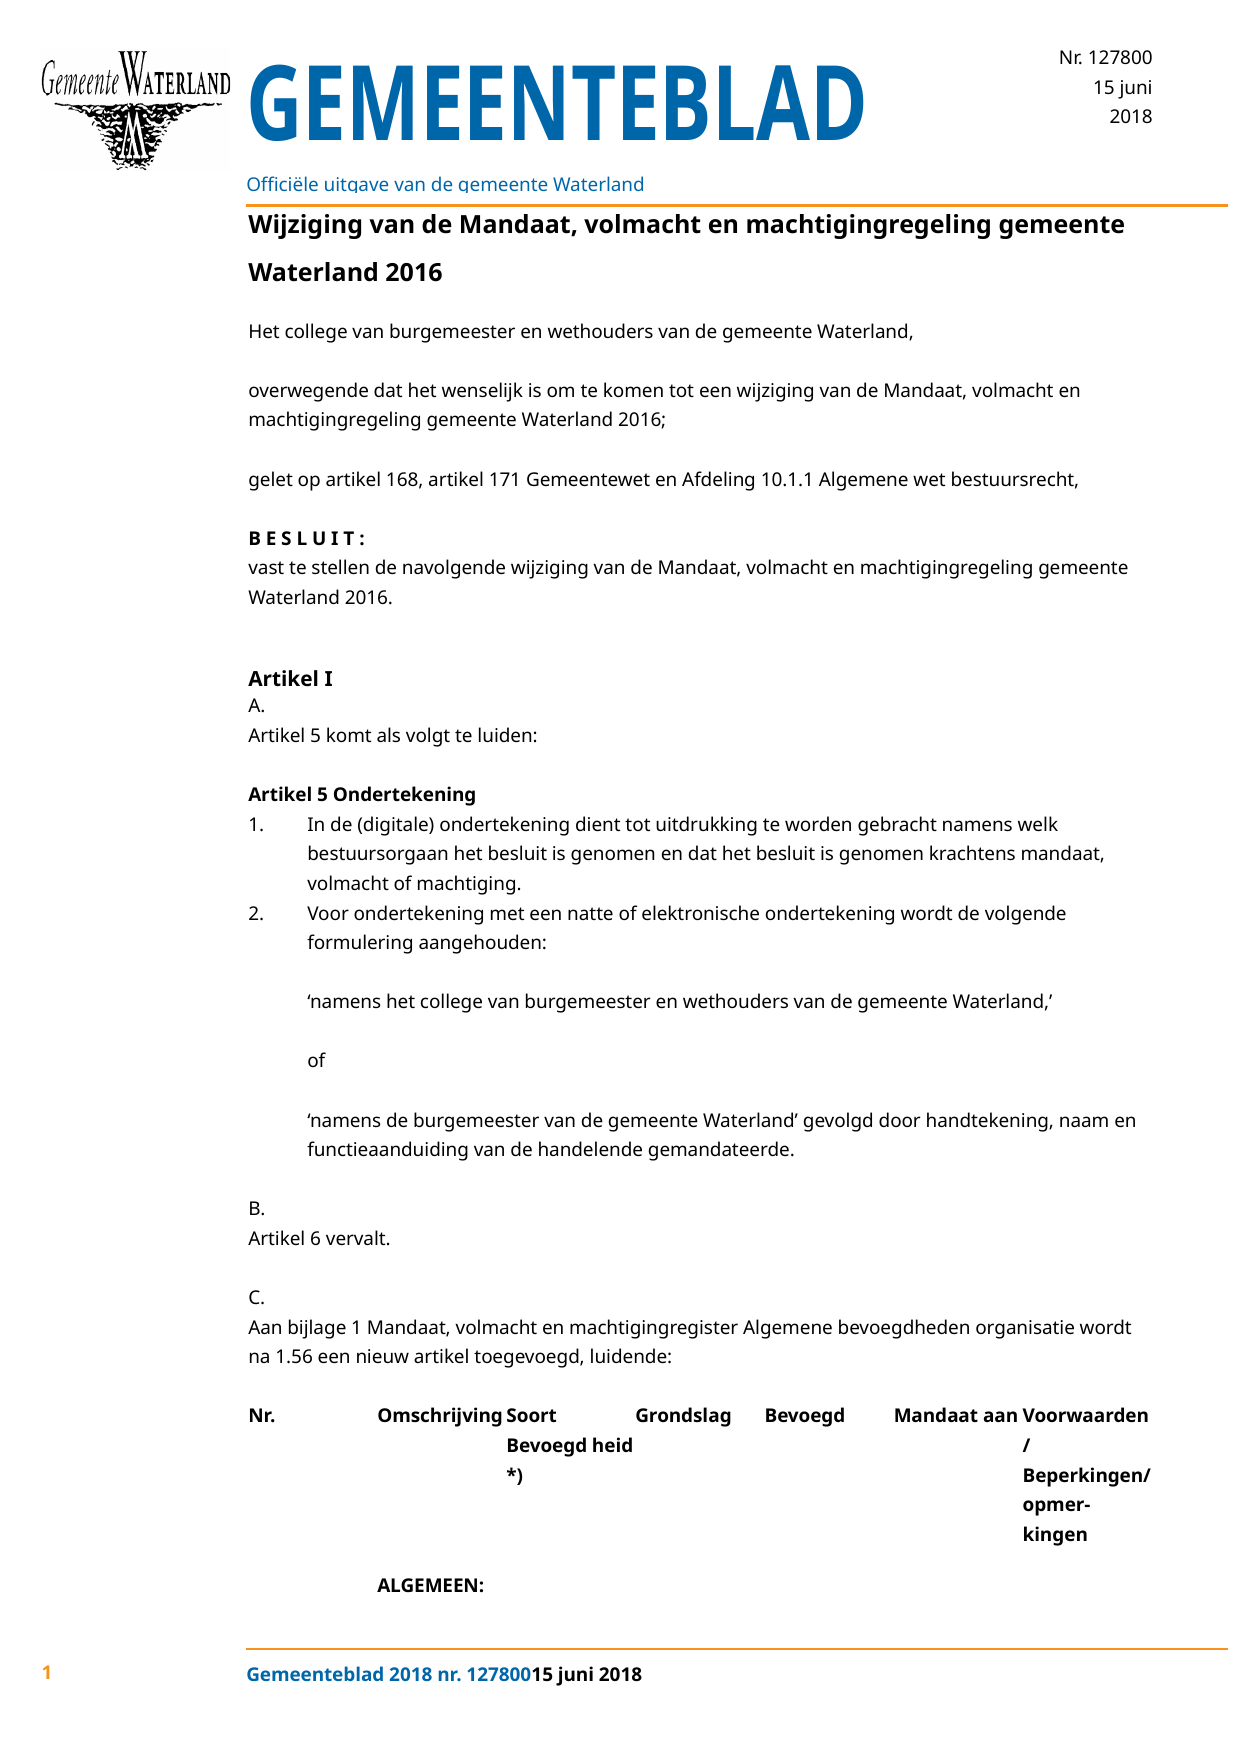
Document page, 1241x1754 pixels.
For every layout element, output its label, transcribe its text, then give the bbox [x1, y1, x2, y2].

table_cell [764, 1547, 893, 1572]
table_cell [1023, 1547, 1152, 1572]
table_cell [894, 1573, 1022, 1598]
text B E S L U I T : [248, 525, 1152, 551]
text Wijziging van de Mandaat, volmacht en machtigingregeling gemeente Waterland 2016 [248, 207, 1152, 288]
table_cell [635, 1573, 764, 1598]
text Artikel 5 Ondertekening [248, 781, 1152, 807]
text C. [248, 1284, 1152, 1310]
text Artikel I [248, 664, 1152, 693]
list of [248, 1048, 1152, 1073]
table_cell [377, 1547, 506, 1572]
list ‘namens het college van burgemeester en wethouders van de gemeente Waterland,’ [248, 988, 1152, 1014]
table_cell [248, 1573, 377, 1598]
text Artikel 5 komt als volgt te luiden: [248, 722, 1152, 748]
list In de (digitale) ondertekening dient tot uitdrukking te worden gebracht namens welk bestuursorgaan het besluit is genomen en dat het besluit is genomen krachtens mandaat, volmacht of machtiging. [248, 811, 1152, 896]
table_header Soort Bevoegd heid *) [506, 1403, 635, 1547]
table_cell ALGEMEEN: [377, 1573, 506, 1598]
table_cell [635, 1547, 764, 1572]
table_cell [506, 1547, 635, 1572]
picture [41, 47, 231, 172]
text vast te stellen de navolgende wijziging van de Mandaat, volmacht en machtigingregeling gemeente Waterland 2016. [248, 554, 1152, 610]
list Voor ondertekening met een natte of elektronische ondertekening wordt de volgende formulering aangehouden: [248, 900, 1152, 955]
table_header Bevoegd [764, 1403, 893, 1547]
text Het college van burgemeester en wethouders van de gemeente Waterland, [248, 318, 1152, 344]
table_header Nr. [248, 1403, 377, 1547]
table_header Mandaat aan [894, 1403, 1022, 1547]
table_cell [248, 1547, 377, 1572]
table_cell [1023, 1573, 1152, 1598]
text A. [248, 693, 1152, 718]
text Artikel 6 vervalt. [248, 1225, 1152, 1251]
text gelet op artikel 168, artikel 171 Gemeentewet en Afdeling 10.1.1 Algemene wet bestuursrecht, [248, 466, 1152, 492]
table_header Grondslag [635, 1403, 764, 1547]
list ‘namens de burgemeester van de gemeente Waterland’ gevolgd door handtekening, naam en functieaanduiding van de handelende gemandateerde. [248, 1107, 1152, 1162]
table_cell [506, 1573, 635, 1598]
table_header Omschrijving [377, 1403, 506, 1547]
text Aan bijlage 1 Mandaat, volmacht en machtigingregister Algemene bevoegdheden organisatie wordt na 1.56 een nieuw artikel toegevoegd, luidende: [248, 1314, 1152, 1369]
table_cell [894, 1547, 1022, 1572]
table_header Voorwaarden/ Beperkingen/opmer-kingen [1023, 1403, 1152, 1547]
text overwegende dat het wenselijk is om te komen tot een wijziging van de Mandaat, volmacht en machtigingregeling gemeente Waterland 2016; [248, 377, 1152, 432]
text B. [248, 1196, 1152, 1221]
table_cell [764, 1573, 893, 1598]
